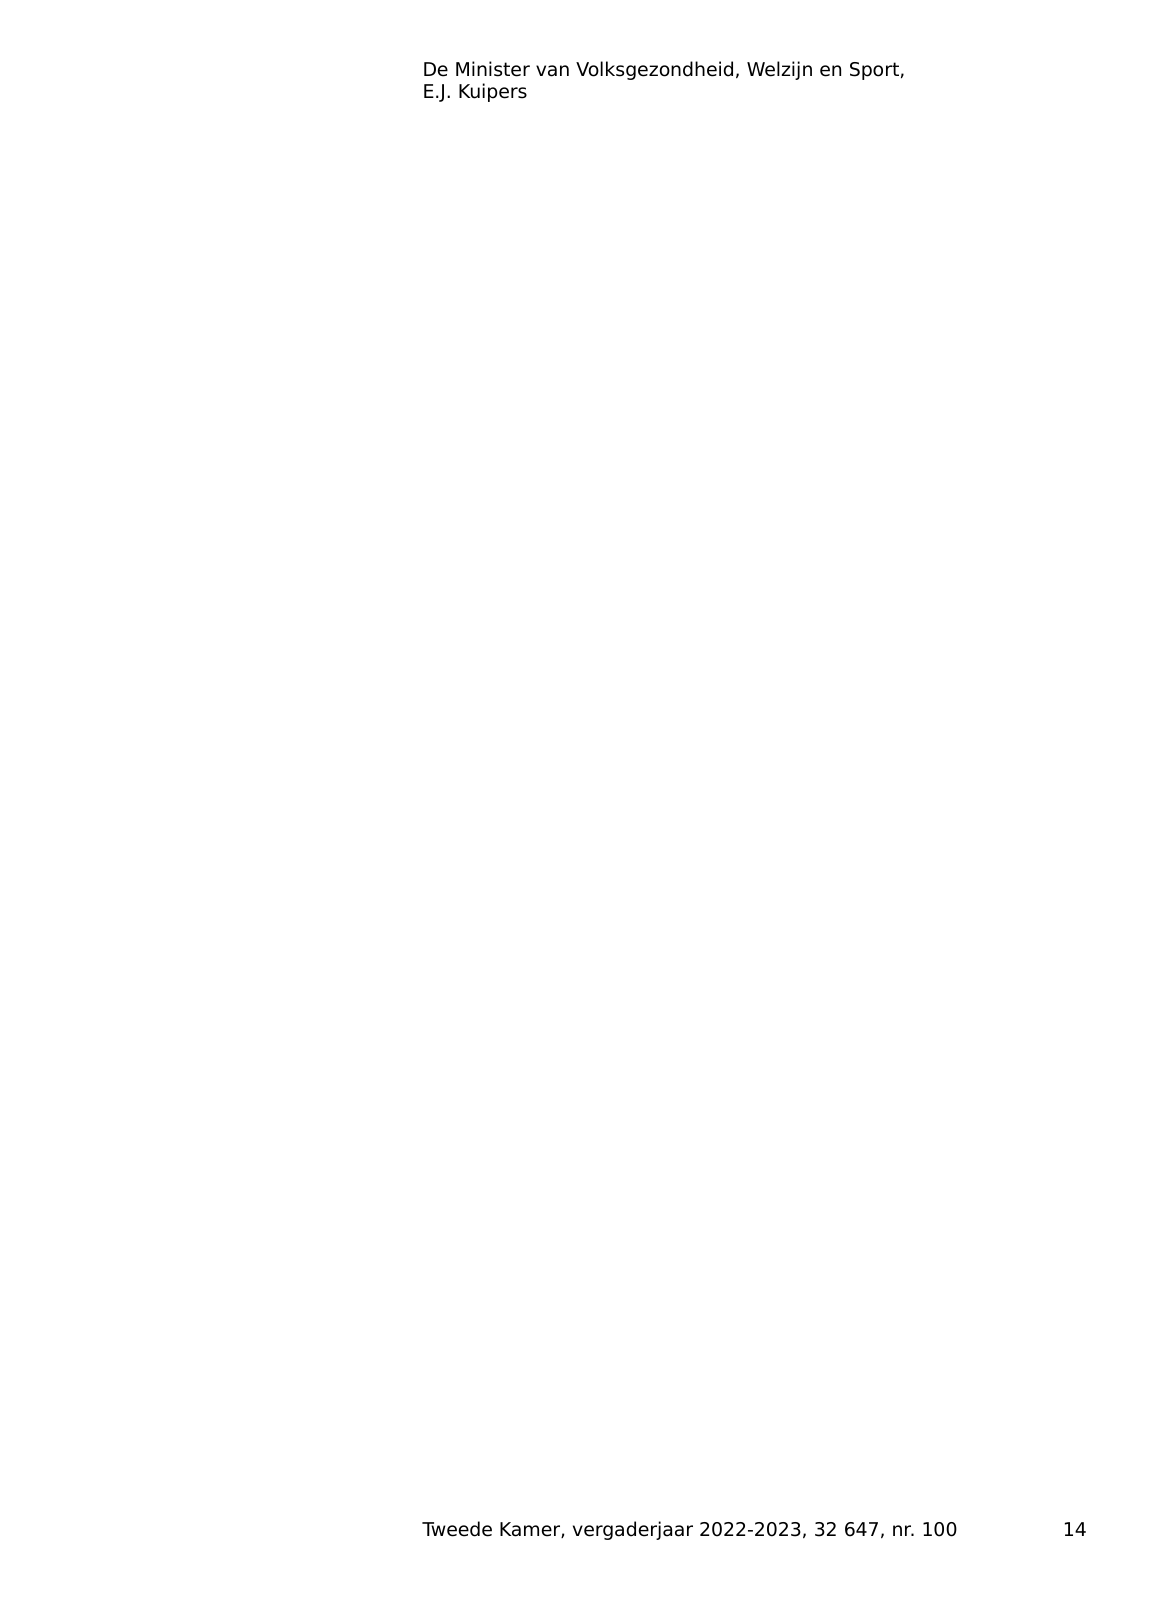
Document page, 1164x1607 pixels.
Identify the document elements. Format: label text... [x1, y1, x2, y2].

text De Minister van Volksgezondheid, Welzijn en Sport, E.J. Kuipers [422, 59, 1087, 103]
